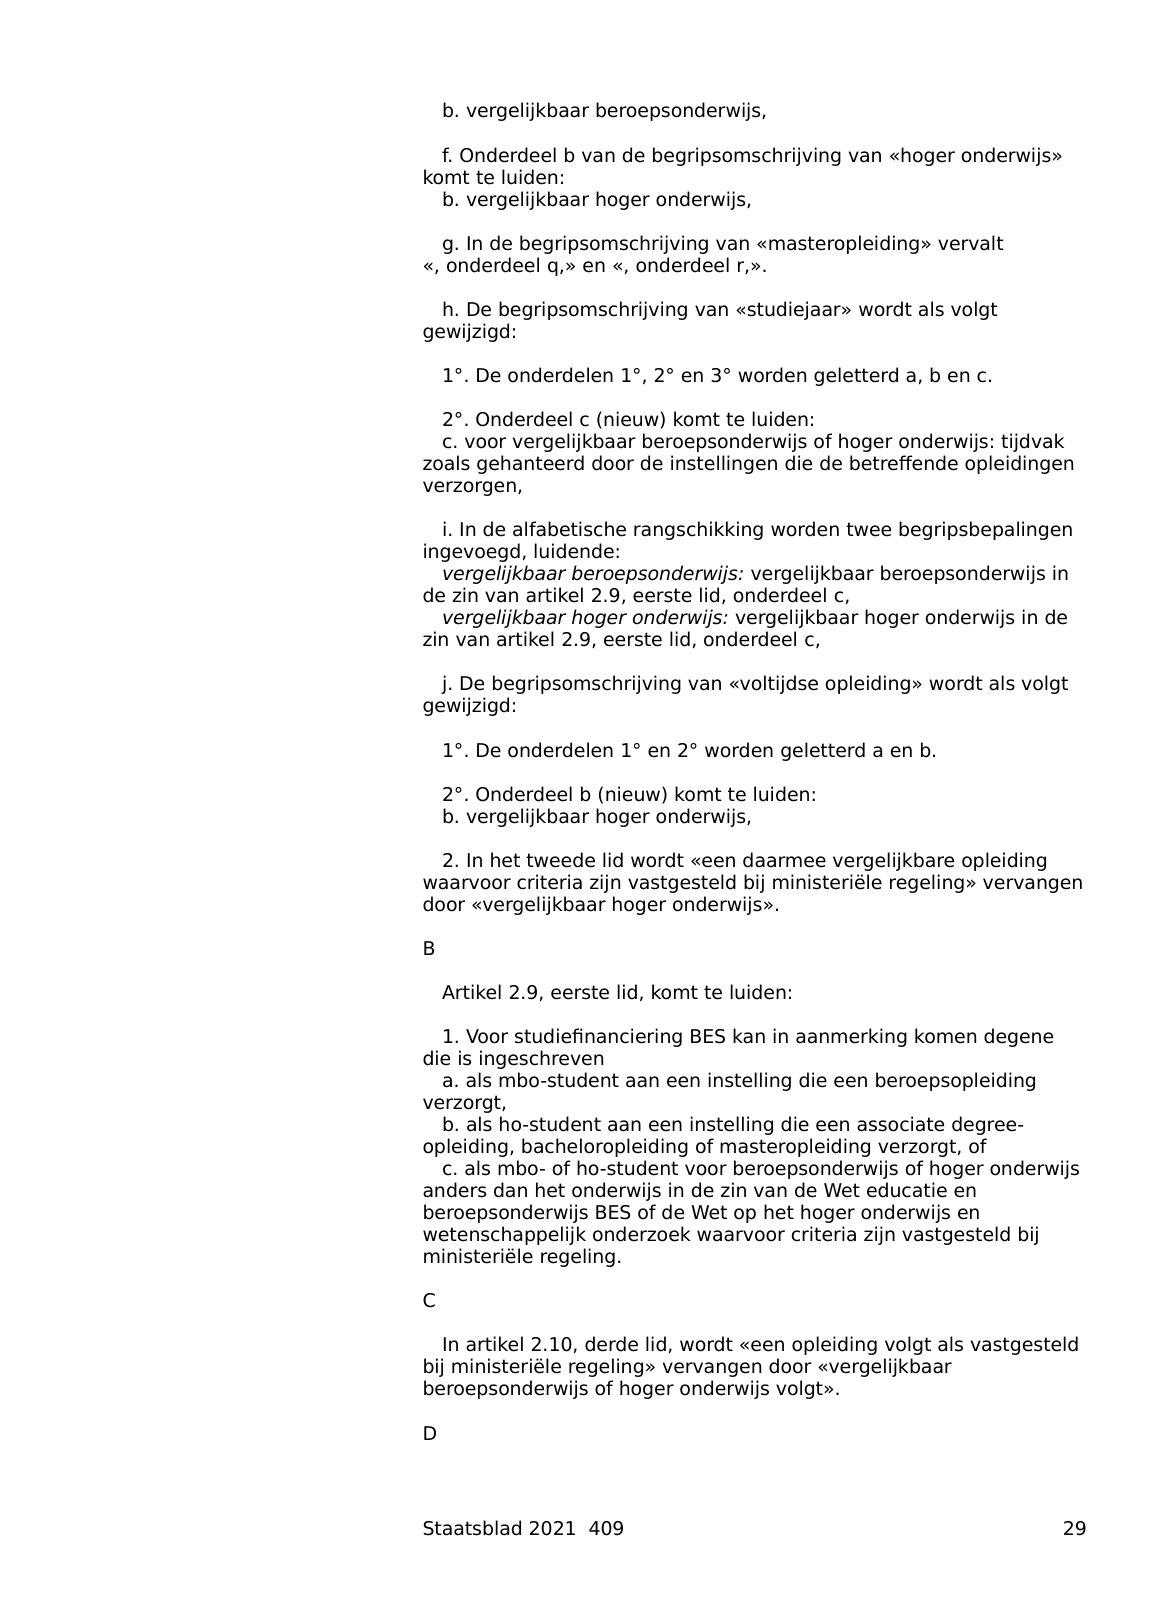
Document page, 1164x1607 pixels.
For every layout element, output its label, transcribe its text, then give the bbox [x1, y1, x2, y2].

text vergelijkbaar beroepsonderwijs: vergelijkbaar beroepsonderwijs in de zin van artikel 2.9, eerste lid, onderdeel c, [422, 563, 1087, 607]
text In artikel 2.10, derde lid, wordt «een opleiding volgt als vastgesteld bij ministeriële regeling» vervangen door «vergelijkbaar beroepsonderwijs of hoger onderwijs volgt». [422, 1334, 1087, 1400]
text h. De begripsomschrijving van «studiejaar» wordt als volgt gewijzigd: [422, 299, 1087, 343]
text C [422, 1290, 1087, 1312]
text b. vergelijkbaar hoger onderwijs, [422, 806, 1087, 828]
text c. als mbo- of ho-student voor beroepsonderwijs of hoger onderwijs anders dan het onderwijs in de zin van de Wet educatie en beroepsonderwijs BES of de Wet op het hoger onderwijs en wetenschappelijk onderzoek waarvoor criteria zijn vastgesteld bij ministeriële regeling. [422, 1158, 1087, 1268]
text 2°. Onderdeel b (nieuw) komt te luiden: [422, 784, 1087, 806]
text 1°. De onderdelen 1° en 2° worden geletterd a en b. [422, 739, 1087, 761]
text c. voor vergelijkbaar beroepsonderwijs of hoger onderwijs: tijdvak zoals gehanteerd door de instellingen die de betreffende opleidingen verzorgen, [422, 431, 1087, 497]
text b. als ho-student aan een instelling die een associate degree-opleiding, bacheloropleiding of masteropleiding verzorgt, of [422, 1114, 1087, 1158]
text b. vergelijkbaar hoger onderwijs, [422, 188, 1087, 211]
text 1°. De onderdelen 1°, 2° en 3° worden geletterd a, b en c. [422, 365, 1087, 387]
text B [422, 938, 1087, 960]
text D [422, 1422, 1087, 1444]
text 2°. Onderdeel c (nieuw) komt te luiden: [422, 409, 1087, 431]
text a. als mbo-student aan een instelling die een beroepsopleiding verzorgt, [422, 1070, 1087, 1114]
text 2. In het tweede lid wordt «een daarmee vergelijkbare opleiding waarvoor criteria zijn vastgesteld bij ministeriële regeling» vervangen door «vergelijkbaar hoger onderwijs». [422, 850, 1087, 916]
text j. De begripsomschrijving van «voltijdse opleiding» wordt als volgt gewijzigd: [422, 673, 1087, 717]
text f. Onderdeel b van de begripsomschrijving van «hoger onderwijs» komt te luiden: [422, 144, 1087, 188]
text b. vergelijkbaar beroepsonderwijs, [422, 100, 1087, 122]
text Artikel 2.9, eerste lid, komt te luiden: [422, 982, 1087, 1004]
text vergelijkbaar hoger onderwijs: vergelijkbaar hoger onderwijs in de zin van artikel 2.9, eerste lid, onderdeel c, [422, 607, 1087, 651]
text i. In de alfabetische rangschikking worden twee begripsbepalingen ingevoegd, luidende: [422, 519, 1087, 563]
text 1. Voor studiefinanciering BES kan in aanmerking komen degene die is ingeschreven [422, 1026, 1087, 1070]
text g. In de begripsomschrijving van «masteropleiding» vervalt «, onderdeel q,» en «, onderdeel r,». [422, 233, 1087, 277]
